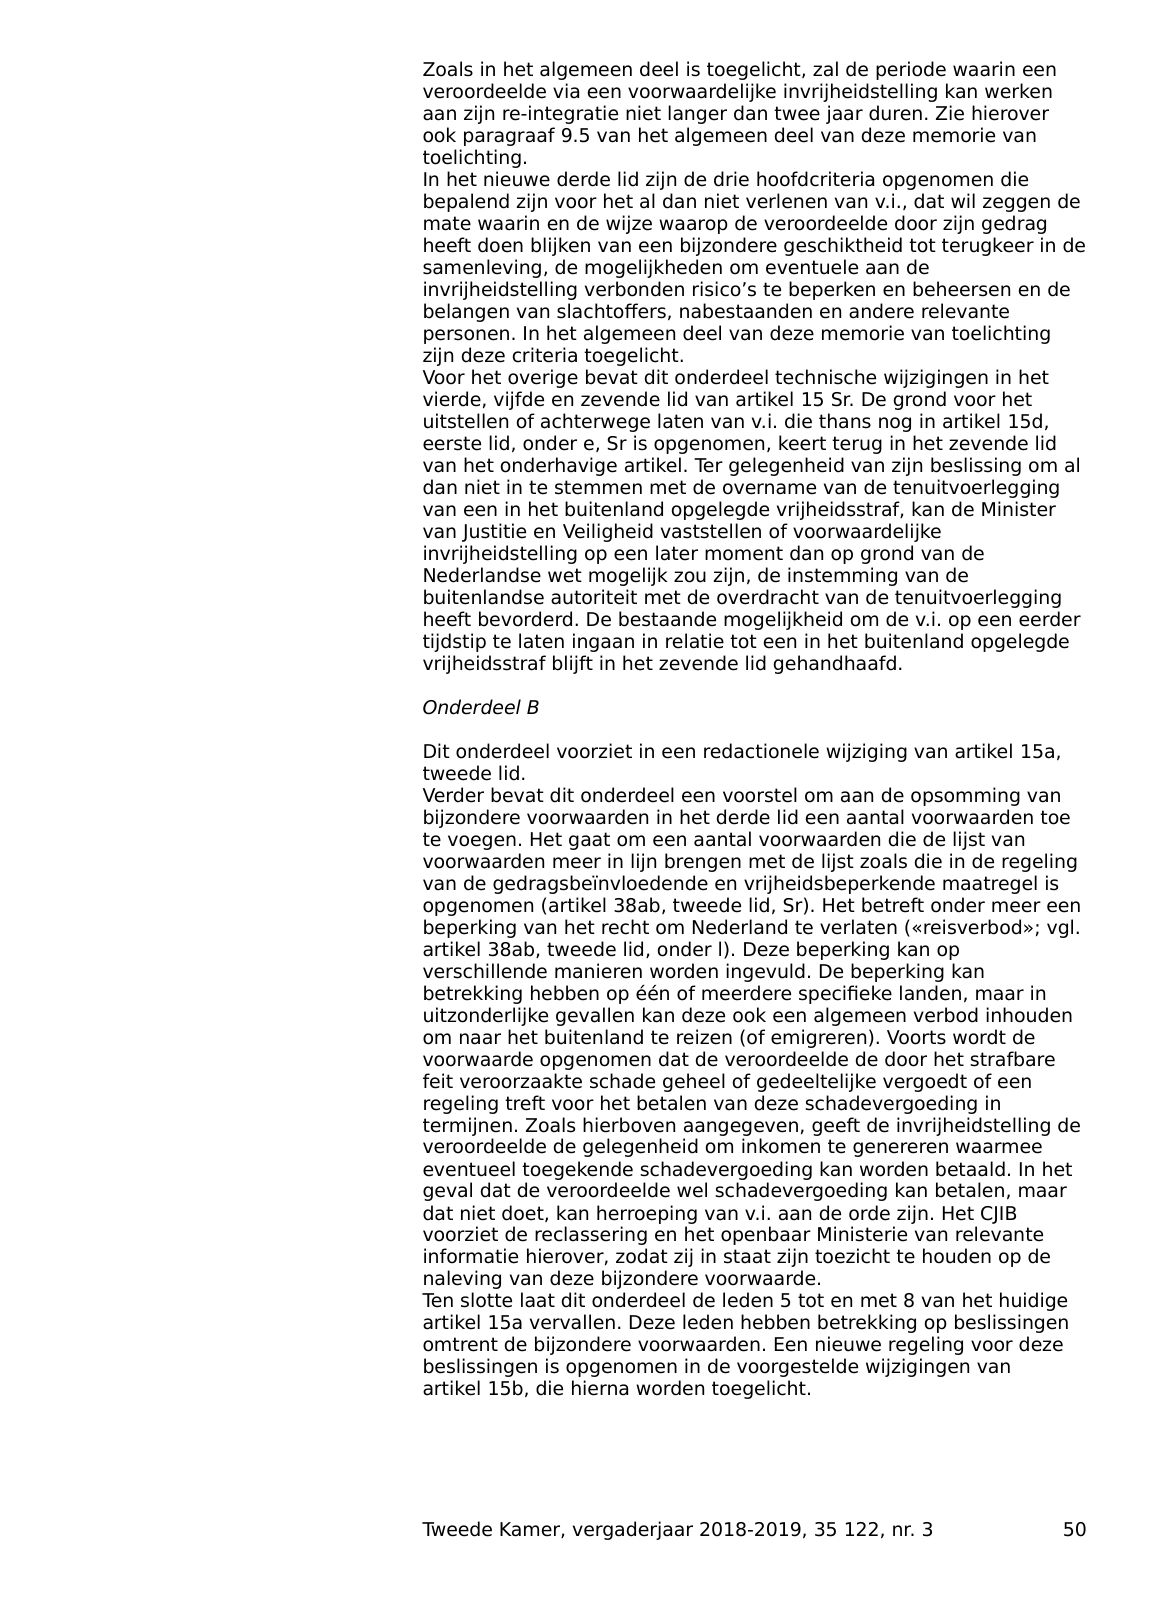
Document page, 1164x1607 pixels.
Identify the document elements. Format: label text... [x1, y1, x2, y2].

text Zoals in het algemeen deel is toegelicht, zal de periode waarin een veroordeelde via een voorwaardelijke invrijheidstelling kan werken aan zijn re-integratie niet langer dan twee jaar duren. Zie hierover ook paragraaf 9.5 van het algemeen deel van deze memorie van toelichting. [422, 59, 1087, 169]
text Ten slotte laat dit onderdeel de leden 5 tot en met 8 van het huidige artikel 15a vervallen. Deze leden hebben betrekking op beslissingen omtrent de bijzondere voorwaarden. Een nieuwe regeling voor deze beslissingen is opgenomen in de voorgestelde wijzigingen van artikel 15b, die hierna worden toegelicht. [422, 1290, 1087, 1400]
text In het nieuwe derde lid zijn de drie hoofdcriteria opgenomen die bepalend zijn voor het al dan niet verlenen van v.i., dat wil zeggen de mate waarin en de wijze waarop de veroordeelde door zijn gedrag heeft doen blijken van een bijzondere geschiktheid tot terugkeer in de samenleving, de mogelijkheden om eventuele aan de invrijheidstelling verbonden risico’s te beperken en beheersen en de belangen van slachtoffers, nabestaanden en andere relevante personen. In het algemeen deel van deze memorie van toelichting zijn deze criteria toegelicht. [422, 169, 1087, 367]
subtitle Onderdeel B [422, 697, 1087, 719]
text Voor het overige bevat dit onderdeel technische wijzigingen in het vierde, vijfde en zevende lid van artikel 15 Sr. De grond voor het uitstellen of achterwege laten van v.i. die thans nog in artikel 15d, eerste lid, onder e, Sr is opgenomen, keert terug in het zevende lid van het onderhavige artikel. Ter gelegenheid van zijn beslissing om al dan niet in te stemmen met de overname van de tenuitvoerlegging van een in het buitenland opgelegde vrijheidsstraf, kan de Minister van Justitie en Veiligheid vaststellen of voorwaardelijke invrijheidstelling op een later moment dan op grond van de Nederlandse wet mogelijk zou zijn, de instemming van de buitenlandse autoriteit met de overdracht van de tenuitvoerlegging heeft bevorderd. De bestaande mogelijkheid om de v.i. op een eerder tijdstip te laten ingaan in relatie tot een in het buitenland opgelegde vrijheidsstraf blijft in het zevende lid gehandhaafd. [422, 367, 1087, 674]
text Dit onderdeel voorziet in een redactionele wijziging van artikel 15a, tweede lid. [422, 741, 1087, 785]
text Verder bevat dit onderdeel een voorstel om aan de opsomming van bijzondere voorwaarden in het derde lid een aantal voorwaarden toe te voegen. Het gaat om een aantal voorwaarden die de lijst van voorwaarden meer in lijn brengen met de lijst zoals die in de regeling van de gedragsbeïnvloedende en vrijheidsbeperkende maatregel is opgenomen (artikel 38ab, tweede lid, Sr). Het betreft onder meer een beperking van het recht om Nederland te verlaten («reisverbod»; vgl. artikel 38ab, tweede lid, onder l). Deze beperking kan op verschillende manieren worden ingevuld. De beperking kan betrekking hebben op één of meerdere specifieke landen, maar in uitzonderlijke gevallen kan deze ook een algemeen verbod inhouden om naar het buitenland te reizen (of emigreren). Voorts wordt de voorwaarde opgenomen dat de veroordeelde de door het strafbare feit veroorzaakte schade geheel of gedeeltelijke vergoedt of een regeling treft voor het betalen van deze schadevergoeding in termijnen. Zoals hierboven aangegeven, geeft de invrijheidstelling de veroordeelde de gelegenheid om inkomen te genereren waarmee eventueel toegekende schadevergoeding kan worden betaald. In het geval dat de veroordeelde wel schadevergoeding kan betalen, maar dat niet doet, kan herroeping van v.i. aan de orde zijn. Het CJIB voorziet de reclassering en het openbaar Ministerie van relevante informatie hierover, zodat zij in staat zijn toezicht te houden op de naleving van deze bijzondere voorwaarde. [422, 785, 1087, 1290]
